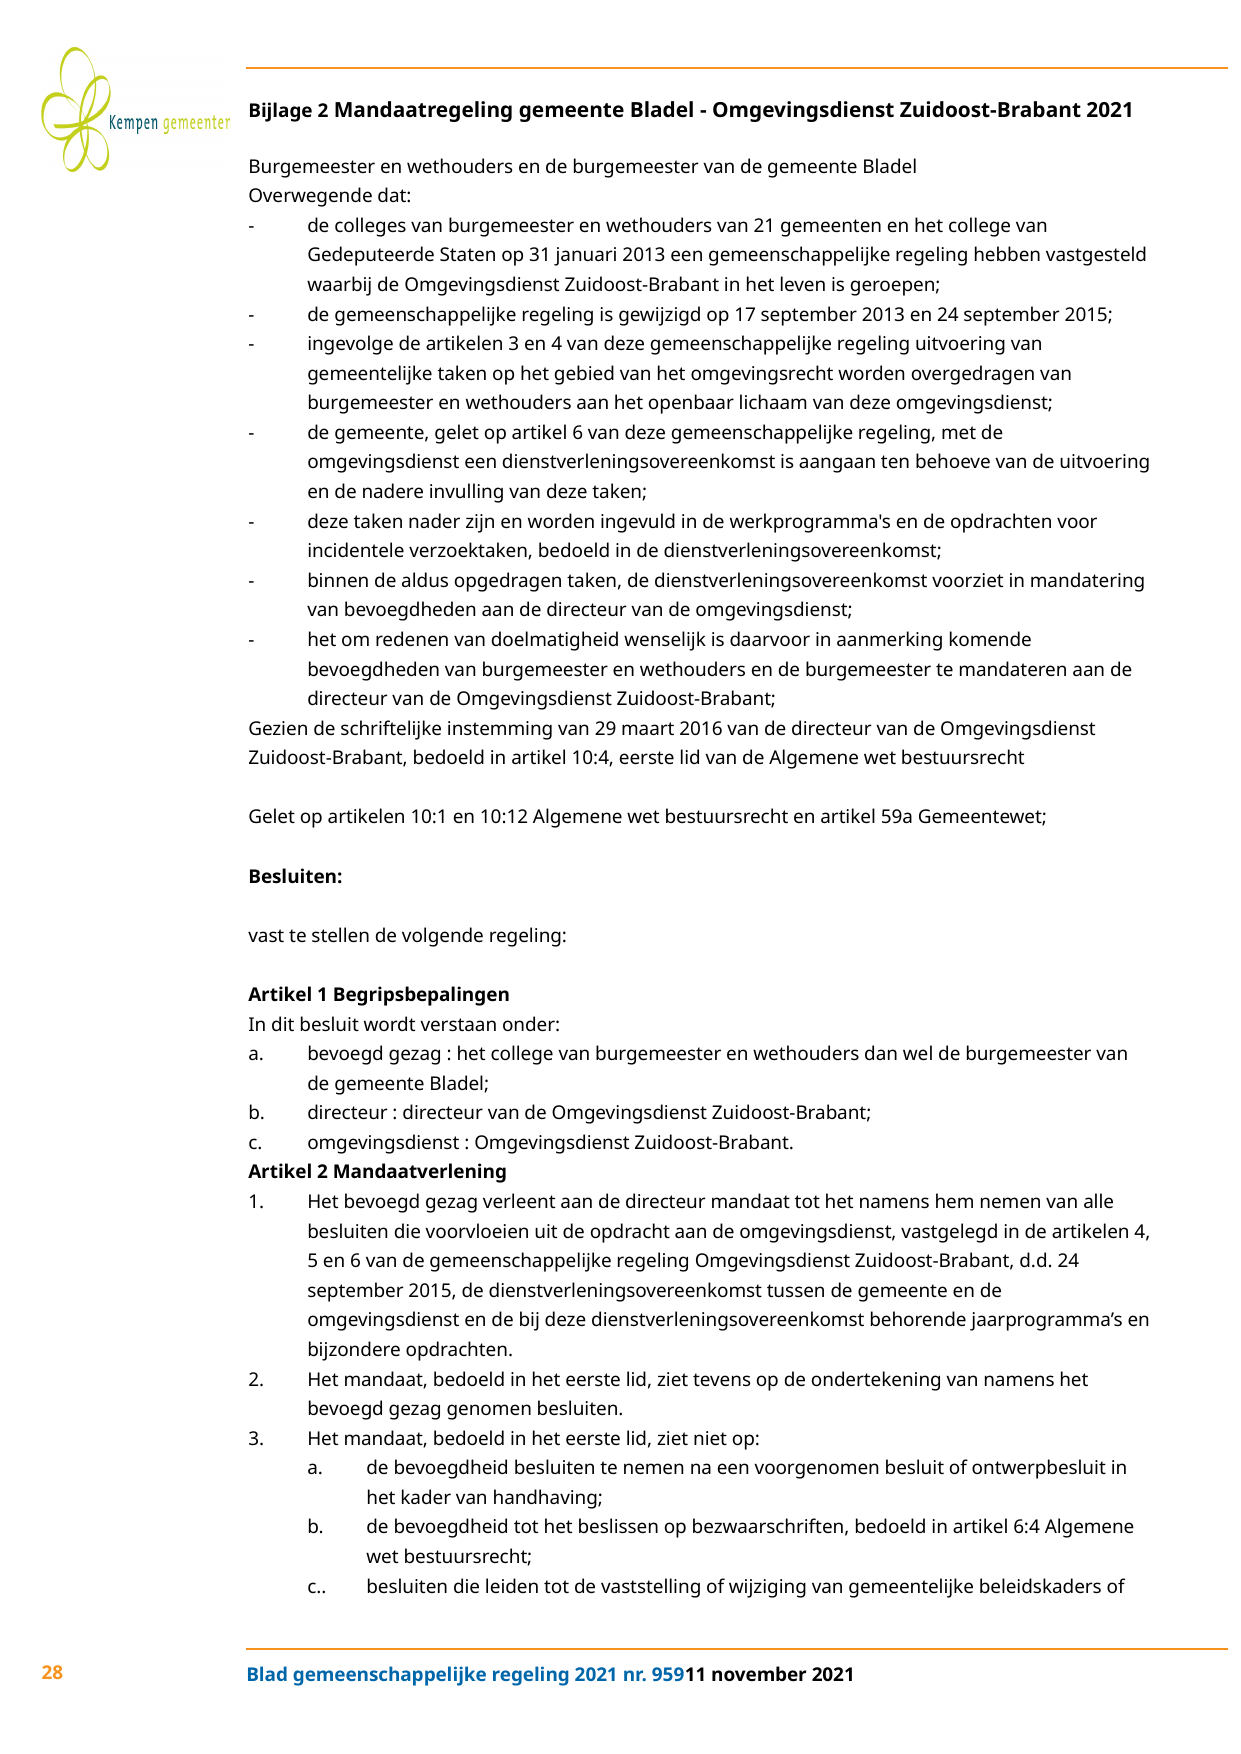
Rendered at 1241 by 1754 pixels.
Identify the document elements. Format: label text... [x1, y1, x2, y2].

list Het mandaat, bedoeld in het eerste lid, ziet niet op: [248, 1425, 1152, 1451]
picture [41, 47, 231, 172]
text Artikel 2 Mandaatverlening [248, 1159, 1152, 1184]
list de gemeenschappelijke regeling is gewijzigd op 17 september 2013 en 24 september 2015; [248, 301, 1152, 327]
list het om redenen van doelmatigheid wenselijk is daarvoor in aanmerking komende bevoegdheden van burgemeester en wethouders en de burgemeester te mandateren aan de directeur van de Omgevingsdienst Zuidoost-Brabant; [248, 626, 1152, 711]
text Besluiten: [248, 863, 1152, 889]
list binnen de aldus opgedragen taken, de dienstverleningsovereenkomst voorziet in mandatering van bevoegdheden aan de directeur van de omgevingsdienst; [248, 567, 1152, 622]
text Burgemeester en wethouders en de burgemeester van de gemeente Bladel [248, 153, 1152, 179]
text Artikel 1 Begripsbepalingen [248, 981, 1152, 1007]
text Bijlage 2 Mandaatregeling gemeente Bladel - Omgevingsdienst Zuidoost-Brabant 2021 [248, 95, 1152, 123]
text Overwegende dat: [248, 182, 1152, 208]
list de bevoegdheid besluiten te nemen na een voorgenomen besluit of ontwerpbesluit in het kader van handhaving; [307, 1454, 1152, 1510]
list directeur : directeur van de Omgevingsdienst Zuidoost-Brabant; [248, 1099, 1152, 1125]
text Gezien de schriftelijke instemming van 29 maart 2016 van de directeur van de Omgevingsdienst Zuidoost-Brabant, bedoeld in artikel 10:4, eerste lid van de Algemene wet bestuursrecht [248, 715, 1152, 770]
list omgevingsdienst : Omgevingsdienst Zuidoost-Brabant. [248, 1129, 1152, 1155]
list de gemeente, gelet op artikel 6 van deze gemeenschappelijke regeling, met de omgevingsdienst een dienstverleningsovereenkomst is aangaan ten behoeve van de uitvoering en de nadere invulling van deze taken; [248, 419, 1152, 504]
list Het bevoegd gezag verleent aan de directeur mandaat tot het namens hem nemen van alle besluiten die voorvloeien uit de opdracht aan de omgevingsdienst, vastgelegd in de artikelen 4, 5 en 6 van de gemeenschappelijke regeling Omgevingsdienst Zuidoost-Brabant, d.d. 24 september 2015, de dienstverleningsovereenkomst tussen de gemeente en de omgevingsdienst en de bij deze dienstverleningsovereenkomst behorende jaarprogramma’s en bijzondere opdrachten. [248, 1188, 1152, 1362]
list ingevolge de artikelen 3 en 4 van deze gemeenschappelijke regeling uitvoering van gemeentelijke taken op het gebied van het omgevingsrecht worden overgedragen van burgemeester en wethouders aan het openbaar lichaam van deze omgevingsdienst; [248, 330, 1152, 415]
list de bevoegdheid tot het beslissen op bezwaarschriften, bedoeld in artikel 6:4 Algemene wet bestuursrecht; [307, 1514, 1152, 1569]
text In dit besluit wordt verstaan onder: [248, 1011, 1152, 1037]
list de colleges van burgemeester en wethouders van 21 gemeenten en het college van Gedeputeerde Staten op 31 januari 2013 een gemeenschappelijke regeling hebben vastgesteld waarbij de Omgevingsdienst Zuidoost-Brabant in het leven is geroepen; [248, 212, 1152, 297]
list bevoegd gezag : het college van burgemeester en wethouders dan wel de burgemeester van de gemeente Bladel; [248, 1040, 1152, 1096]
list besluiten die leiden tot de vaststelling of wijziging van gemeentelijke beleidskaders of [307, 1573, 1152, 1599]
text Gelet op artikelen 10:1 en 10:12 Algemene wet bestuursrecht en artikel 59a Gemeentewet; [248, 804, 1152, 829]
list Het mandaat, bedoeld in het eerste lid, ziet tevens op de ondertekening van namens het bevoegd gezag genomen besluiten. [248, 1366, 1152, 1421]
list deze taken nader zijn en worden ingevuld in de werkprogramma's en de opdrachten voor incidentele verzoektaken, bedoeld in de dienstverleningsovereenkomst; [248, 508, 1152, 563]
text vast te stellen de volgende regeling: [248, 922, 1152, 948]
